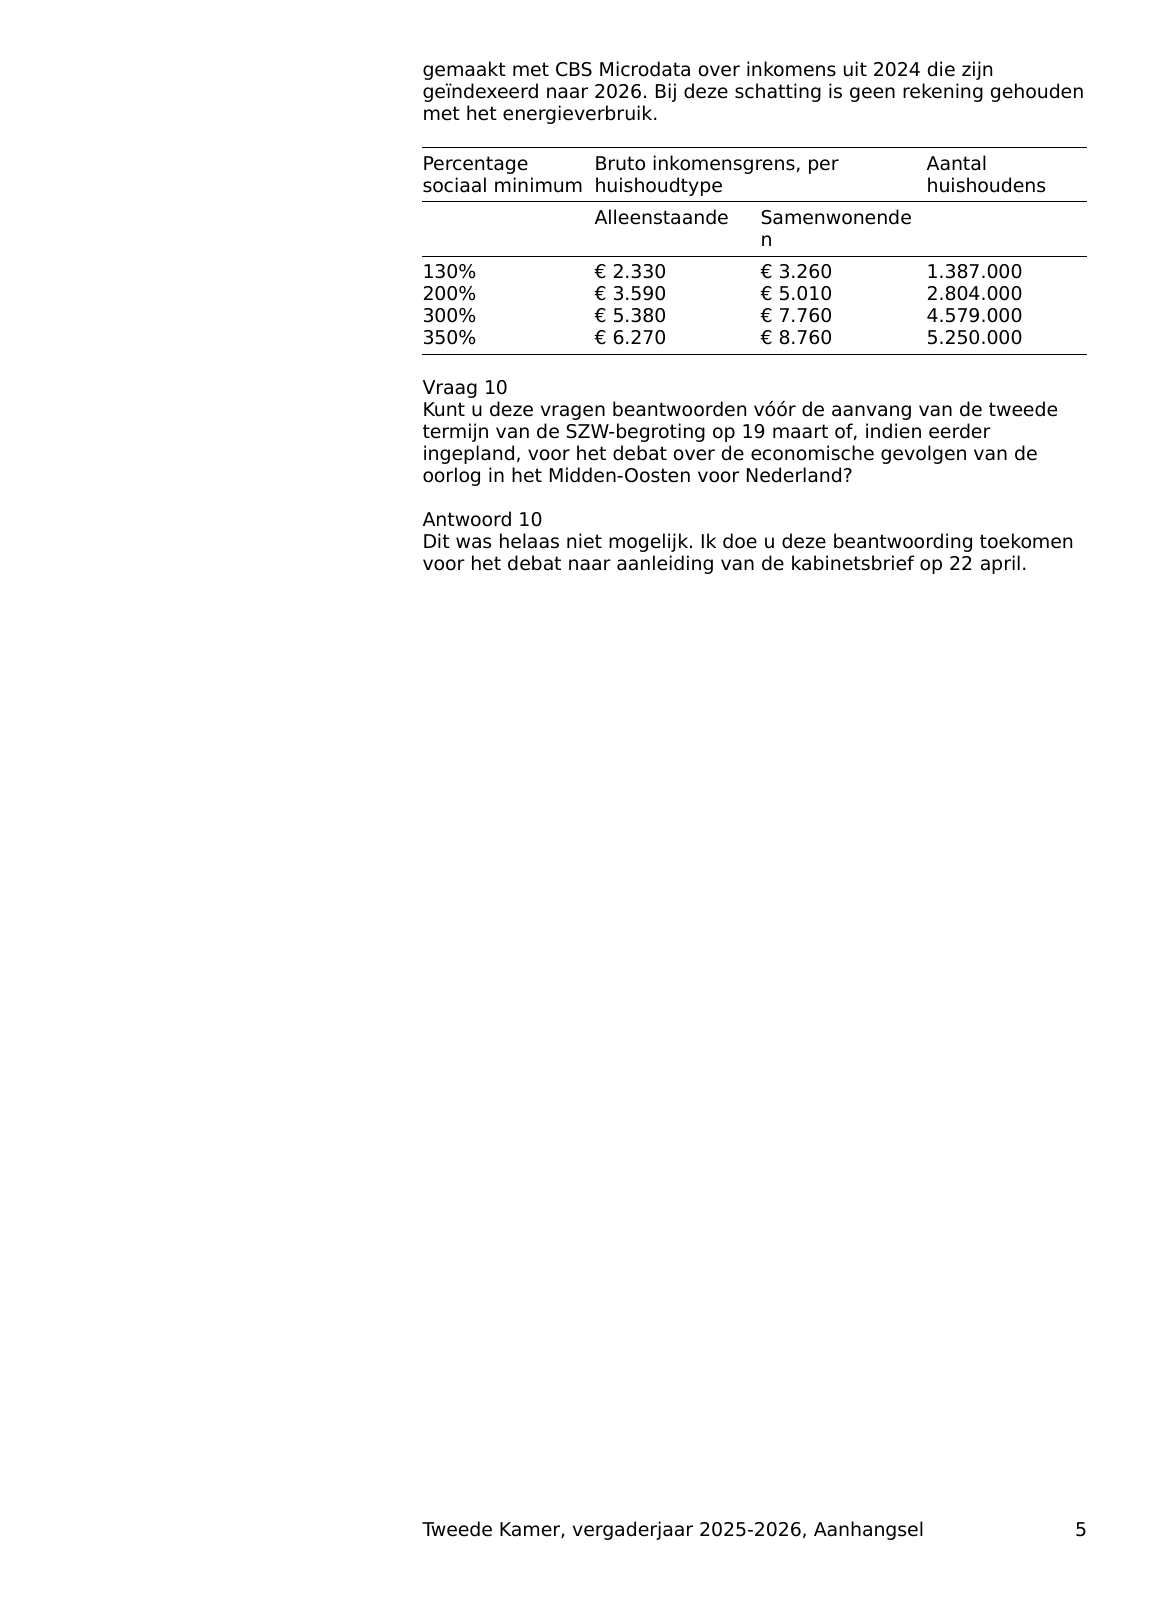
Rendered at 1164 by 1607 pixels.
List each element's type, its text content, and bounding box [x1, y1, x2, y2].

text Kunt u deze vragen beantwoorden vóór de aanvang van de tweede termijn van de SZW-begroting op 19 maart of, indien eerder ingepland, voor het debat over de economische gevolgen van de oorlog in het Midden-Oosten voor Nederland? [422, 399, 1087, 487]
text Vraag 10 [422, 377, 1087, 399]
table_cell Samenwonenden [754, 202, 921, 256]
table_header Percentage sociaal minimum [422, 148, 588, 201]
table_cell 350% [422, 327, 588, 354]
table_cell € 3.260 [754, 257, 921, 283]
table_cell 1.387.000 [921, 257, 1087, 283]
table_cell € 5.380 [588, 305, 754, 327]
table_cell 300% [422, 305, 588, 327]
table_cell [921, 202, 1087, 256]
table_cell 130% [422, 257, 588, 283]
table_cell € 8.760 [754, 327, 921, 354]
text Dit was helaas niet mogelijk. Ik doe u deze beantwoording toekomen voor het debat naar aanleiding van de kabinetsbrief op 22 april. [422, 531, 1087, 575]
table_header Aantal huishoudens [921, 148, 1087, 201]
table_cell Alleenstaande [588, 202, 754, 256]
table_cell € 7.760 [754, 305, 921, 327]
table_cell 200% [422, 283, 588, 305]
table_cell € 6.270 [588, 327, 754, 354]
table_cell 4.579.000 [921, 305, 1087, 327]
table_cell 5.250.000 [921, 327, 1087, 354]
table_header Bruto inkomensgrens, per huishoudtype [588, 148, 921, 201]
table_cell [422, 202, 588, 256]
table_cell 2.804.000 [921, 283, 1087, 305]
table_cell € 3.590 [588, 283, 754, 305]
text Antwoord 10 [422, 509, 1087, 531]
table_cell € 5.010 [754, 283, 921, 305]
text gemaakt met CBS Microdata over inkomens uit 2024 die zijn geïndexeerd naar 2026. Bij deze schatting is geen rekening gehouden met het energieverbruik. [422, 59, 1087, 125]
table_cell € 2.330 [588, 257, 754, 283]
